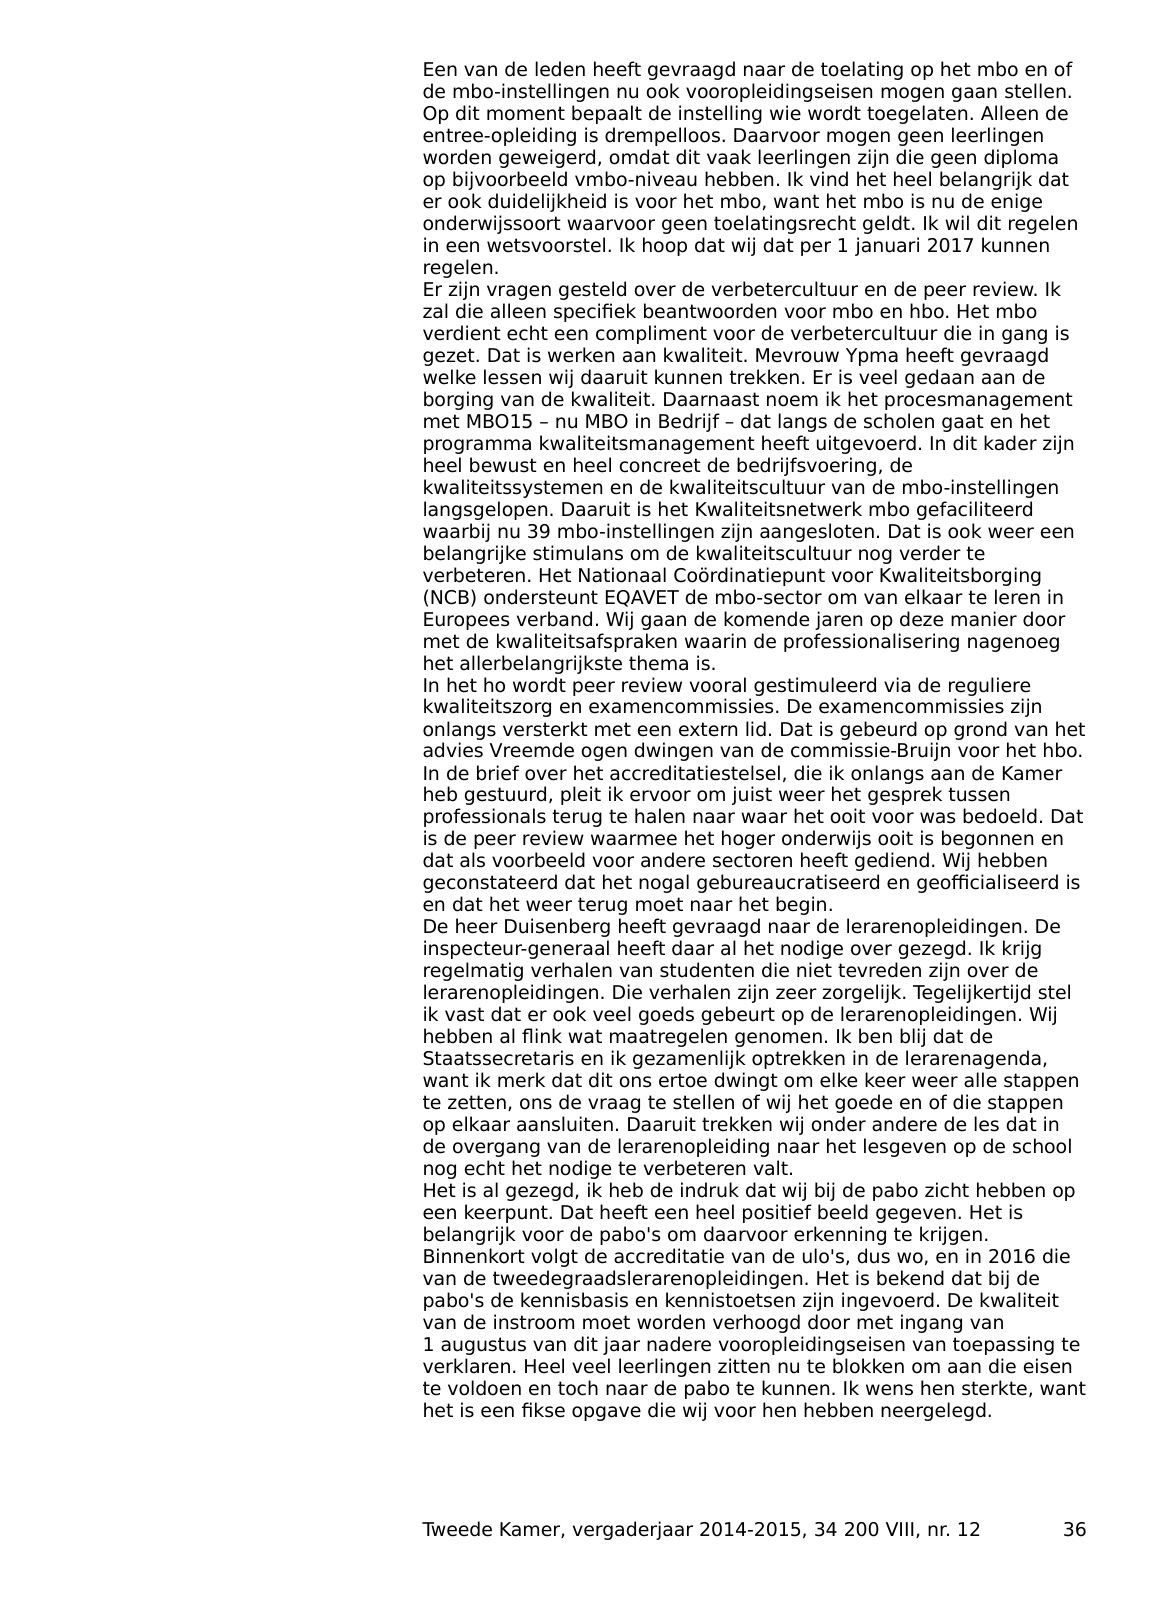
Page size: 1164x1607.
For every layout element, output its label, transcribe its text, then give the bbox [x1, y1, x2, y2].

text Het is al gezegd, ik heb de indruk dat wij bij de pabo zicht hebben op een keerpunt. Dat heeft een heel positief beeld gegeven. Het is belangrijk voor de pabo's om daarvoor erkenning te krijgen. Binnenkort volgt de accreditatie van de ulo's, dus wo, en in 2016 die van de tweedegraadslerarenopleidingen. Het is bekend dat bij de pabo's de kennisbasis en kennistoetsen zijn ingevoerd. De kwaliteit van de instroom moet worden verhoogd door met ingang van 1 augustus van dit jaar nadere vooropleidingseisen van toepassing te verklaren. Heel veel leerlingen zitten nu te blokken om aan die eisen te voldoen en toch naar de pabo te kunnen. Ik wens hen sterkte, want het is een fikse opgave die wij voor hen hebben neergelegd. [422, 1180, 1087, 1422]
text Een van de leden heeft gevraagd naar de toelating op het mbo en of de mbo-instellingen nu ook vooropleidingseisen mogen gaan stellen. Op dit moment bepaalt de instelling wie wordt toegelaten. Alleen de entree-opleiding is drempelloos. Daarvoor mogen geen leerlingen worden geweigerd, omdat dit vaak leerlingen zijn die geen diploma op bijvoorbeeld vmbo-niveau hebben. Ik vind het heel belangrijk dat er ook duidelijkheid is voor het mbo, want het mbo is nu de enige onderwijssoort waarvoor geen toelatingsrecht geldt. Ik wil dit regelen in een wetsvoorstel. Ik hoop dat wij dat per 1 januari 2017 kunnen regelen. [422, 59, 1087, 279]
text In het ho wordt peer review vooral gestimuleerd via de reguliere kwaliteitszorg en examencommissies. De examencommissies zijn onlangs versterkt met een extern lid. Dat is gebeurd op grond van het advies Vreemde ogen dwingen van de commissie-Bruijn voor het hbo. In de brief over het accreditatiestelsel, die ik onlangs aan de Kamer heb gestuurd, pleit ik ervoor om juist weer het gesprek tussen professionals terug te halen naar waar het ooit voor was bedoeld. Dat is de peer review waarmee het hoger onderwijs ooit is begonnen en dat als voorbeeld voor andere sectoren heeft gediend. Wij hebben geconstateerd dat het nogal gebureaucratiseerd en geofficialiseerd is en dat het weer terug moet naar het begin. [422, 674, 1087, 916]
text Er zijn vragen gesteld over de verbetercultuur en de peer review. Ik zal die alleen specifiek beantwoorden voor mbo en hbo. Het mbo verdient echt een compliment voor de verbetercultuur die in gang is gezet. Dat is werken aan kwaliteit. Mevrouw Ypma heeft gevraagd welke lessen wij daaruit kunnen trekken. Er is veel gedaan aan de borging van de kwaliteit. Daarnaast noem ik het procesmanagement met MBO15 – nu MBO in Bedrijf – dat langs de scholen gaat en het programma kwaliteitsmanagement heeft uitgevoerd. In dit kader zijn heel bewust en heel concreet de bedrijfsvoering, de kwaliteitssystemen en de kwaliteitscultuur van de mbo-instellingen langsgelopen. Daaruit is het Kwaliteitsnetwerk mbo gefaciliteerd waarbij nu 39 mbo-instellingen zijn aangesloten. Dat is ook weer een belangrijke stimulans om de kwaliteitscultuur nog verder te verbeteren. Het Nationaal Coördinatiepunt voor Kwaliteitsborging (NCB) ondersteunt EQAVET de mbo-sector om van elkaar te leren in Europees verband. Wij gaan de komende jaren op deze manier door met de kwaliteitsafspraken waarin de professionalisering nagenoeg het allerbelangrijkste thema is. [422, 279, 1087, 674]
text De heer Duisenberg heeft gevraagd naar de lerarenopleidingen. De inspecteur-generaal heeft daar al het nodige over gezegd. Ik krijg regelmatig verhalen van studenten die niet tevreden zijn over de lerarenopleidingen. Die verhalen zijn zeer zorgelijk. Tegelijkertijd stel ik vast dat er ook veel goeds gebeurt op de lerarenopleidingen. Wij hebben al flink wat maatregelen genomen. Ik ben blij dat de Staatssecretaris en ik gezamenlijk optrekken in de lerarenagenda, want ik merk dat dit ons ertoe dwingt om elke keer weer alle stappen te zetten, ons de vraag te stellen of wij het goede en of die stappen op elkaar aansluiten. Daaruit trekken wij onder andere de les dat in de overgang van de lerarenopleiding naar het lesgeven op de school nog echt het nodige te verbeteren valt. [422, 916, 1087, 1180]
